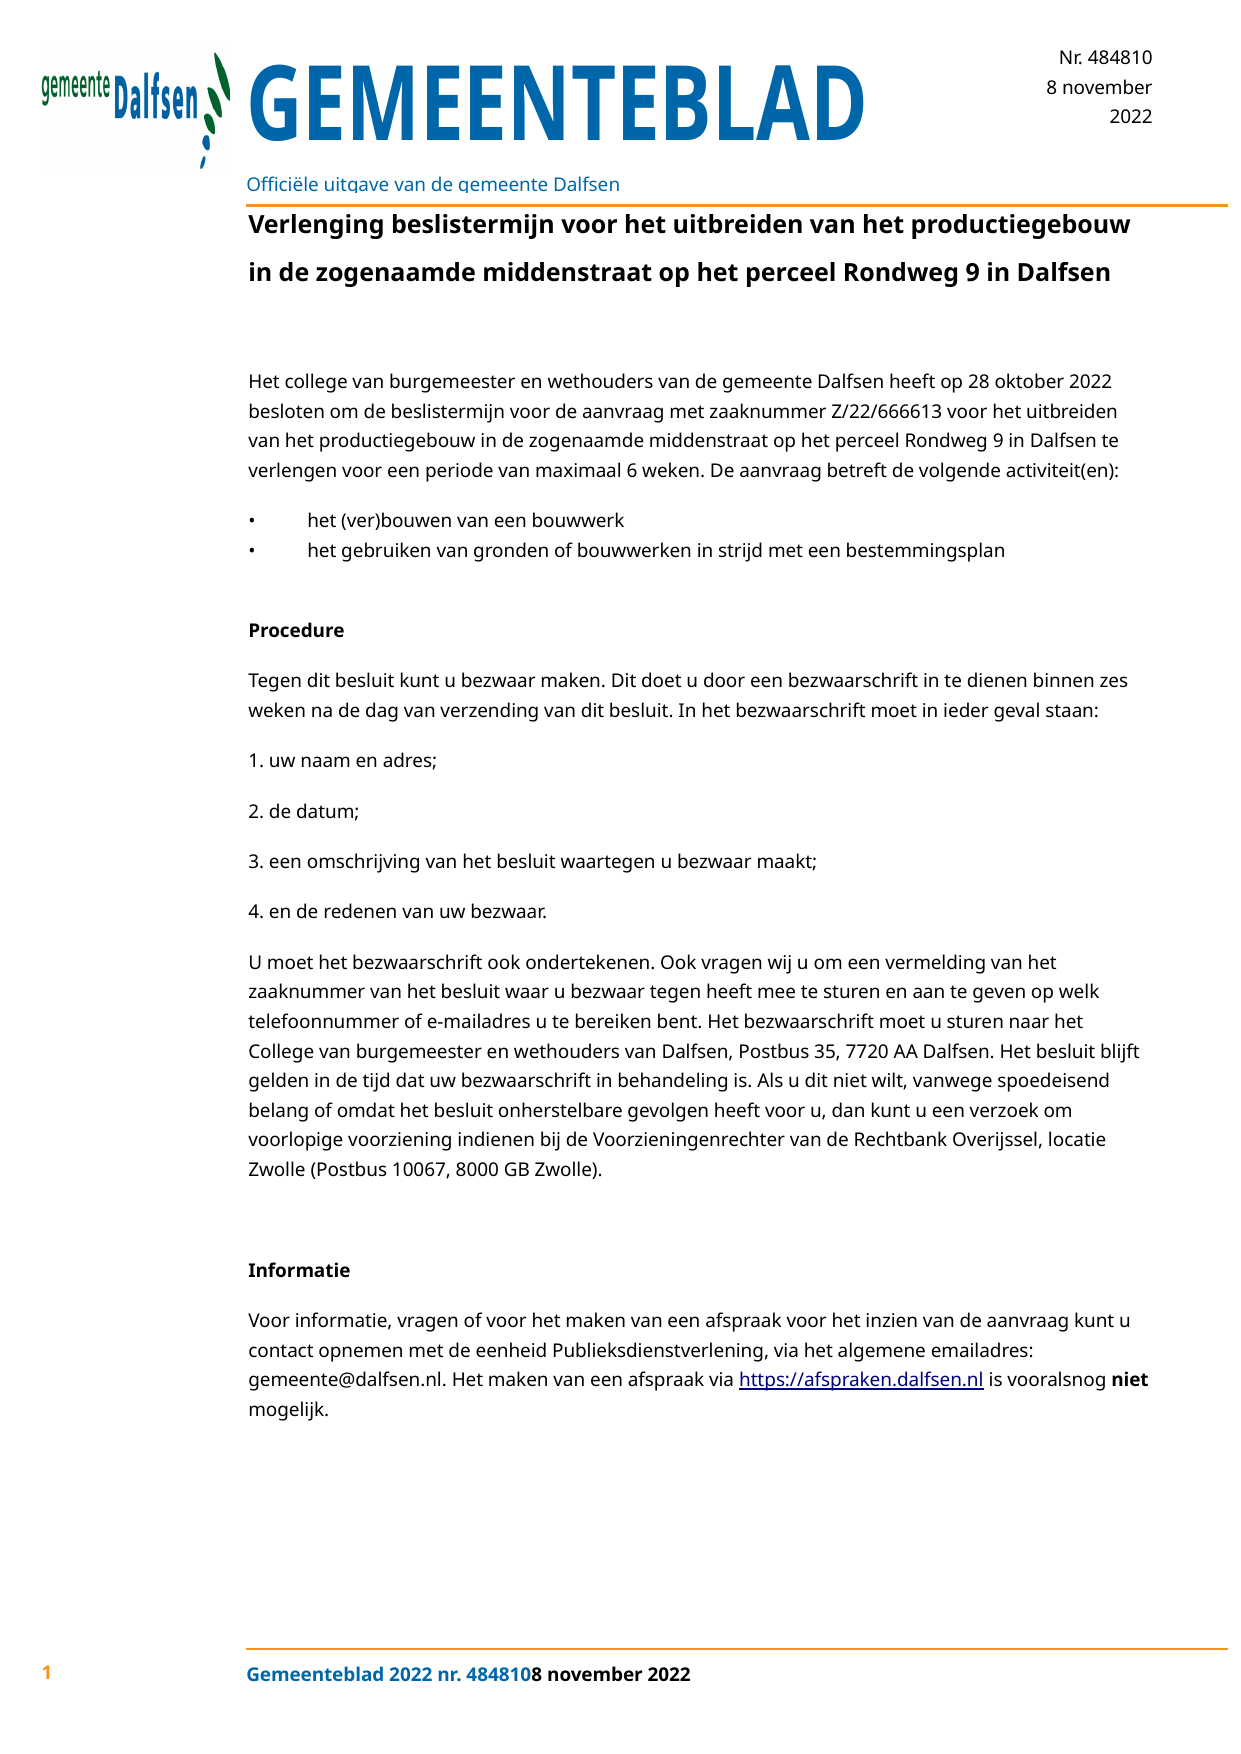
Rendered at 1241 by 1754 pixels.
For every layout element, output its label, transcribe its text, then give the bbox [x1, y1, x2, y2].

text Voor informatie, vragen of voor het maken van een afspraak voor het inzien van de aanvraag kunt u contact opnemen met de eenheid Publieksdienstverlening, via het algemene emailadres: gemeente@dalfsen.nl. Het maken van een afspraak via https://afspraken.dalfsen.nl is vooralsnog niet mogelijk. [248, 1307, 1152, 1422]
text Informatie [248, 1257, 1152, 1283]
text Verlenging beslistermijn voor het uitbreiden van het productiegebouw in de zogenaamde middenstraat op het perceel Rondweg 9 in Dalfsen [248, 207, 1152, 288]
text 1. uw naam en adres; [248, 747, 1152, 773]
text Tegen dit besluit kunt u bezwaar maken. Dit doet u door een bezwaarschrift in te dienen binnen zes weken na de dag van verzending van dit besluit. In het bezwaarschrift moet in ieder geval staan: [248, 667, 1152, 723]
text Procedure [248, 617, 1152, 643]
picture [41, 47, 231, 172]
list het gebruiken van gronden of bouwwerken in strijd met een bestemmingsplan [248, 537, 1152, 563]
text 4. en de redenen van uw bezwaar. [248, 899, 1152, 924]
list het (ver)bouwen van een bouwwerk [248, 507, 1152, 533]
text Het college van burgemeester en wethouders van de gemeente Dalfsen heeft op 28 oktober 2022 besloten om de beslistermijn voor de aanvraag met zaaknummer Z/22/666613 voor het uitbreiden van het productiegebouw in de zogenaamde middenstraat op het perceel Rondweg 9 in Dalfsen te verlengen voor een periode van maximaal 6 weken. De aanvraag betreft de volgende activiteit(en): [248, 368, 1152, 483]
text 3. een omschrijving van het besluit waartegen u bezwaar maakt; [248, 848, 1152, 874]
text 2. de datum; [248, 798, 1152, 824]
text U moet het bezwaarschrift ook ondertekenen. Ook vragen wij u om een vermelding van het zaaknummer van het besluit waar u bezwaar tegen heeft mee te sturen en aan te geven op welk telefoonnummer of e-mailadres u te bereiken bent. Het bezwaarschrift moet u sturen naar het College van burgemeester en wethouders van Dalfsen, Postbus 35, 7720 AA Dalfsen. Het besluit blijft gelden in de tijd dat uw bezwaarschrift in behandeling is. Als u dit niet wilt, vanwege spoedeisend belang of omdat het besluit onherstelbare gevolgen heeft voor u, dan kunt u een verzoek om voorlopige voorziening indienen bij de Voorzieningenrechter van de Rechtbank Overijssel, locatie Zwolle (Postbus 10067, 8000 GB Zwolle). [248, 949, 1152, 1182]
